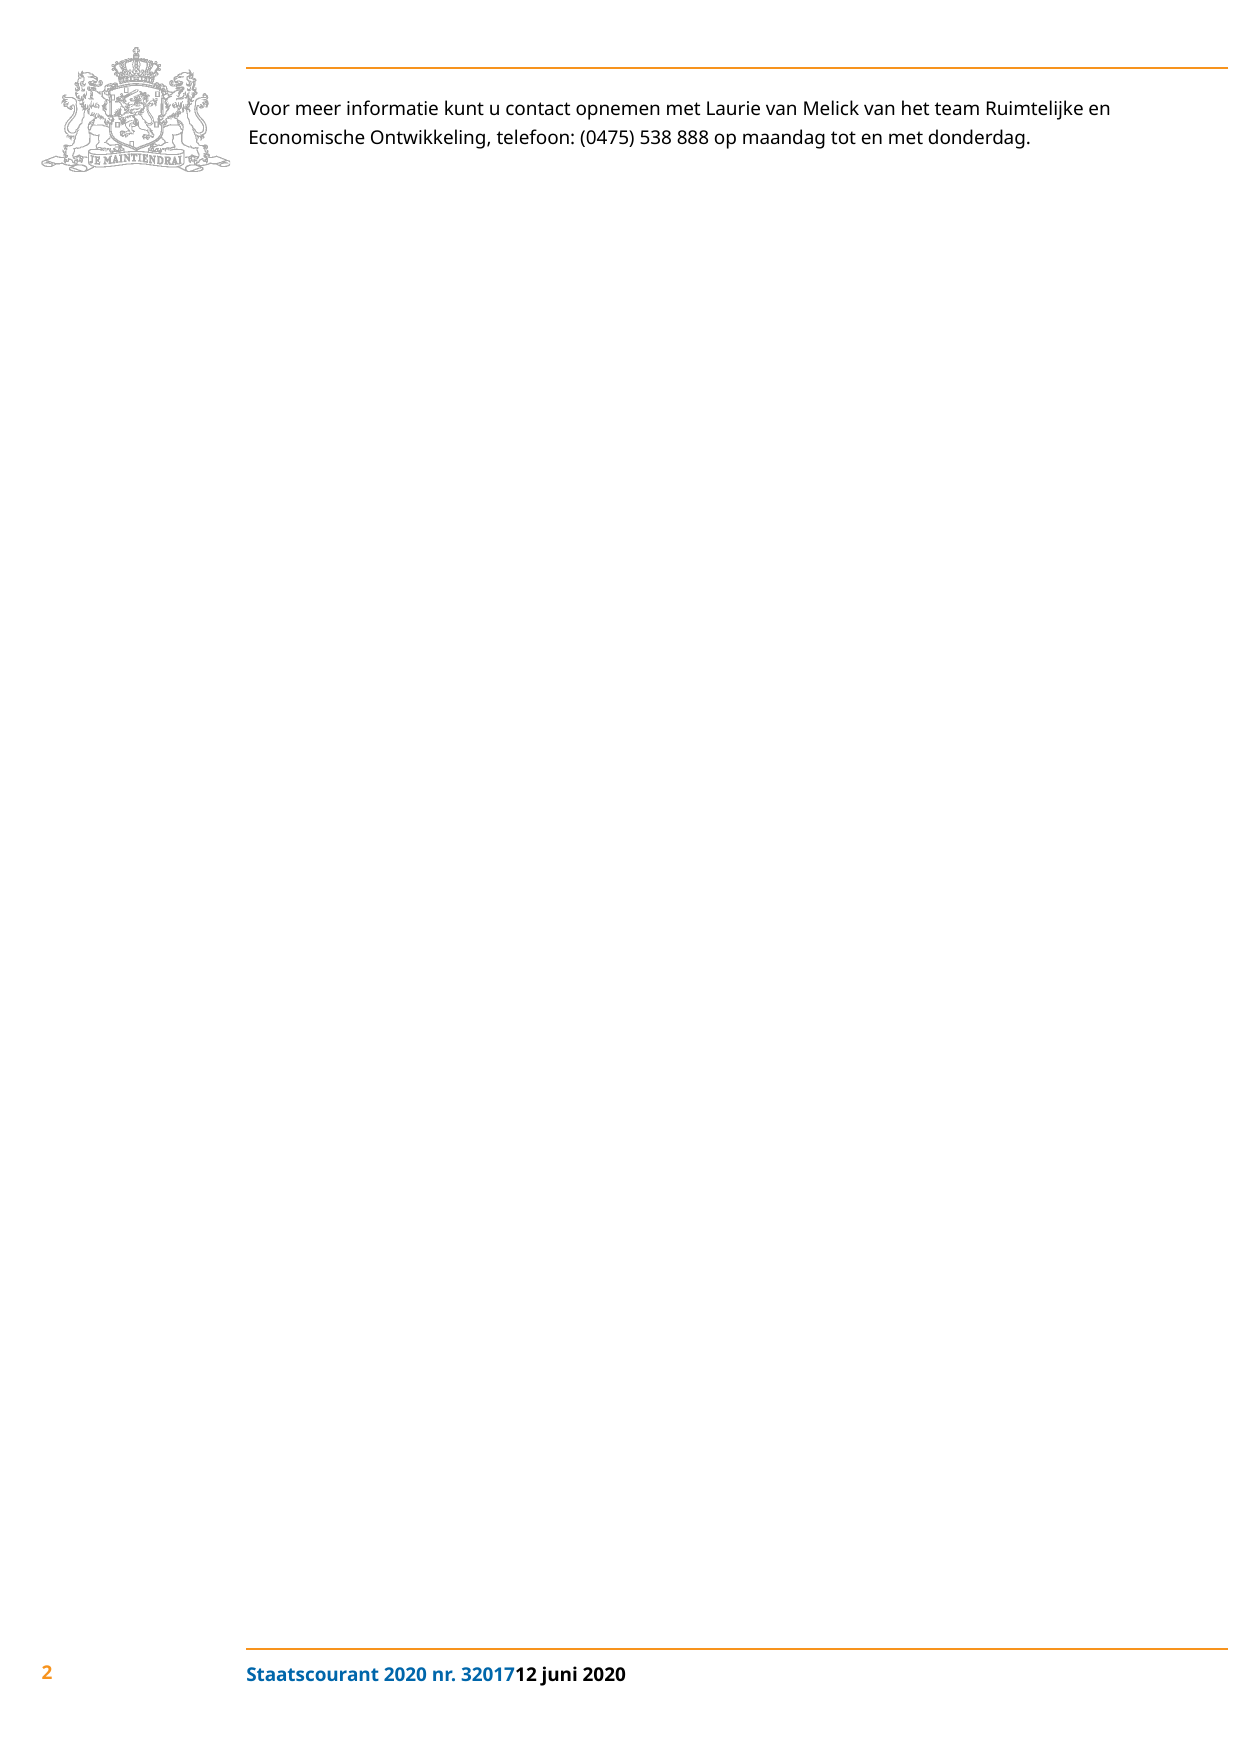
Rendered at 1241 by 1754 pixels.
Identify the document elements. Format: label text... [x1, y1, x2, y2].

picture [41, 47, 231, 172]
text Voor meer informatie kunt u contact opnemen met Laurie van Melick van het team Ruimtelijke en Economische Ontwikkeling, telefoon: (0475) 538 888 op maandag tot en met donderdag. [248, 95, 1152, 150]
